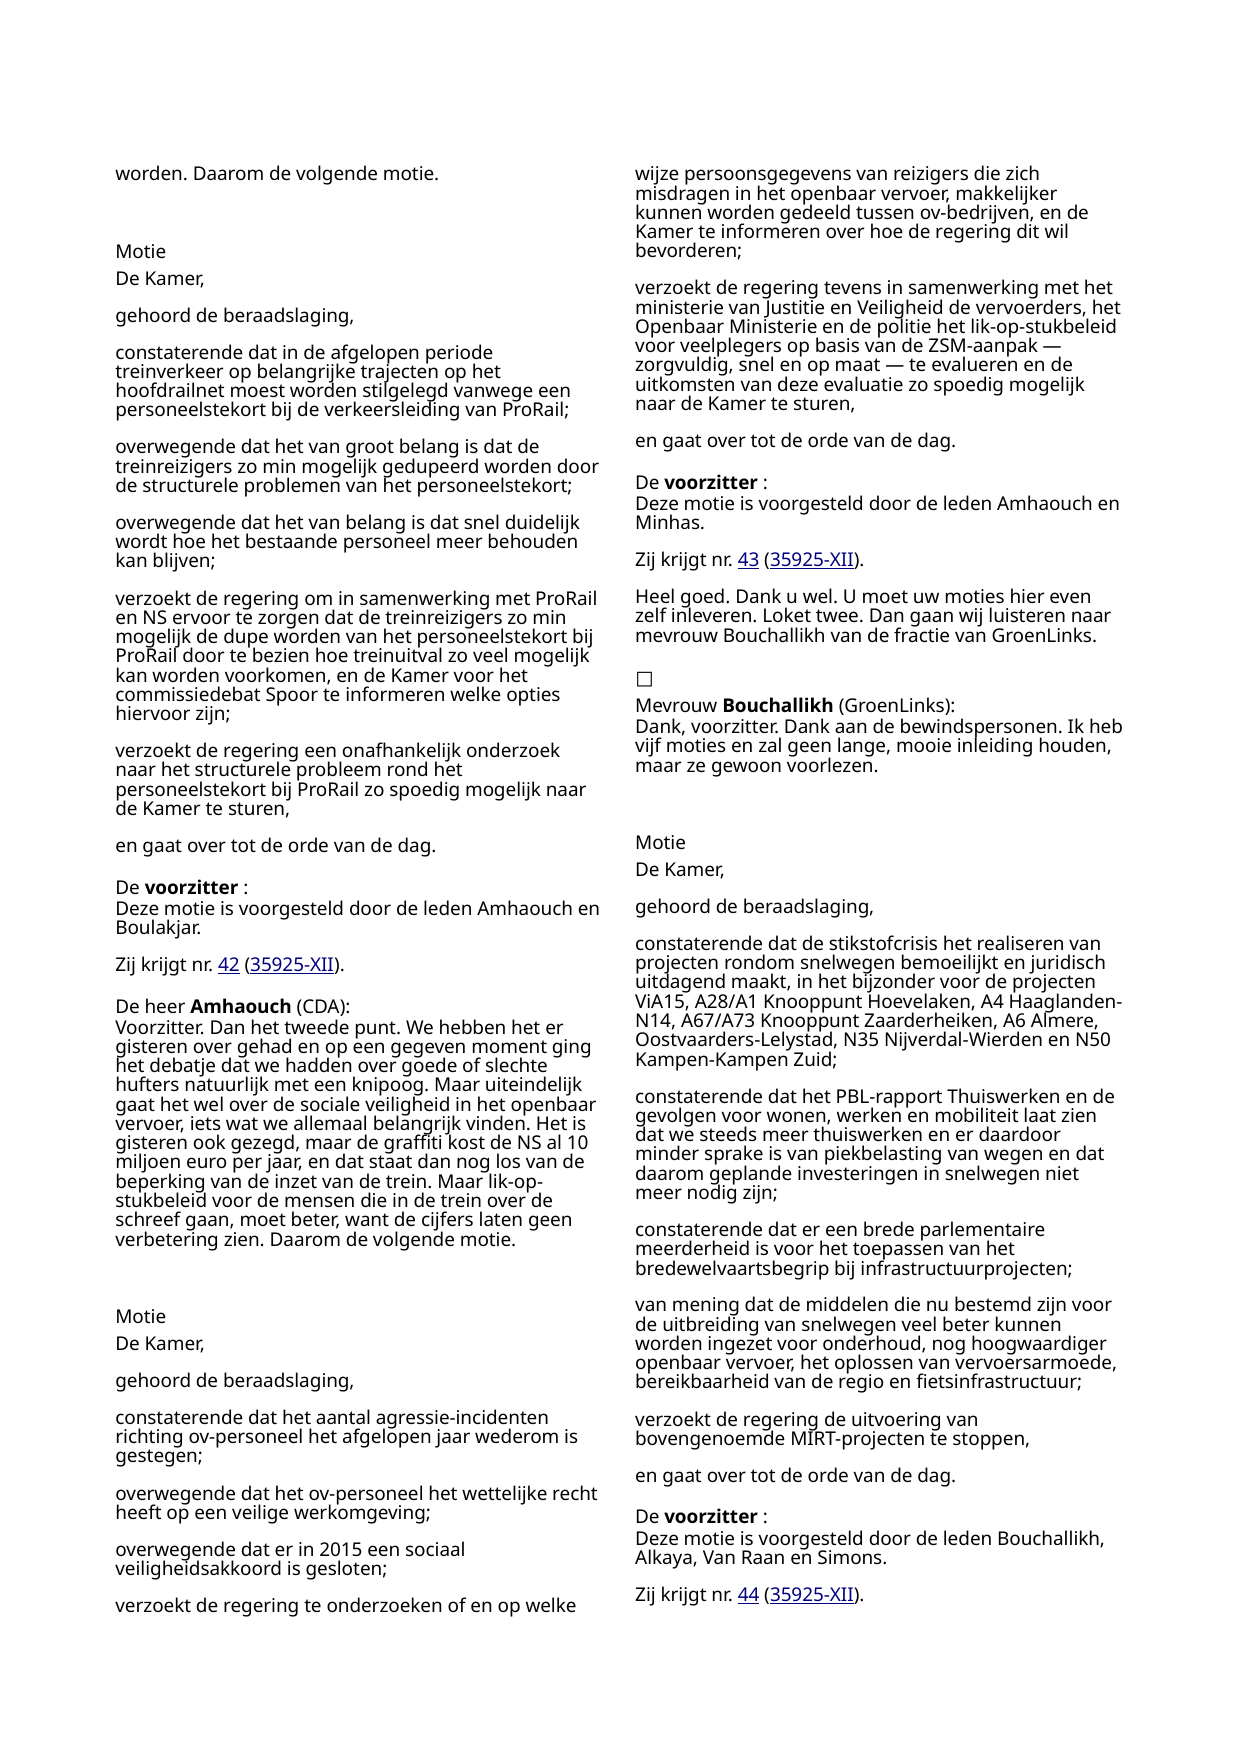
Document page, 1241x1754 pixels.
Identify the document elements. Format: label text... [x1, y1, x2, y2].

text overwegende dat het van groot belang is dat de treinreizigers zo min mogelijk gedupeerd worden door de structurele problemen van het personeelstekort; [115, 438, 605, 496]
text en gaat over tot de orde van de dag. [635, 432, 1125, 451]
text Dank, voorzitter. Dank aan de bewindspersonen. Ik heb vijf moties en zal geen lange, mooie inleiding houden, maar ze gewoon voorlezen. [635, 718, 1125, 776]
text Deze motie is voorgesteld door de leden Amhaouch en Minhas. [635, 495, 1125, 533]
text Heel goed. Dank u wel. U moet uw moties hier even zelf inleveren. Loket twee. Dan gaan wij luisteren naar mevrouw Bouchallikh van de fractie van GroenLinks. [635, 588, 1125, 646]
text constaterende dat het aantal agressie-incidenten richting ov-personeel het afgelopen jaar wederom is gestegen; [115, 1409, 605, 1467]
text De Kamer, [115, 1335, 605, 1354]
text worden. Daarom de volgende motie. [115, 165, 605, 184]
text Zij krijgt nr. 43 (35925-XII). [635, 551, 1125, 570]
text Motie [115, 1303, 605, 1329]
text De voorzitter : [115, 874, 605, 899]
text en gaat over tot de orde van de dag. [635, 1467, 1125, 1486]
text De Kamer, [635, 861, 1125, 880]
text gehoord de beraadslaging, [115, 307, 605, 326]
text overwegende dat er in 2015 een sociaal veiligheidsakkoord is gesloten; [115, 1541, 605, 1579]
text verzoekt de regering om in samenwerking met ProRail en NS ervoor te zorgen dat de treinreizigers zo min mogelijk de dupe worden van het personeelstekort bij ProRail door te bezien hoe treinuitval zo veel mogelijk kan worden voorkomen, en de Kamer voor het commissiedebat Spoor te informeren welke opties hiervoor zijn; [115, 589, 605, 724]
text De voorzitter : [635, 1504, 1125, 1529]
text Deze motie is voorgesteld door de leden Amhaouch en Boulakjar. [115, 899, 605, 938]
text constaterende dat er een brede parlementaire meerderheid is voor het toepassen van het bredewelvaartsbegrip bij infrastructuurprojecten; [635, 1221, 1125, 1279]
text De Kamer, [115, 270, 605, 289]
text De heer Amhaouch (CDA): [115, 993, 605, 1019]
text overwegende dat het van belang is dat snel duidelijk wordt hoe het bestaande personeel meer behouden kan blijven; [115, 514, 605, 572]
text constaterende dat het PBL-rapport Thuiswerken en de gevolgen voor wonen, werken en mobiliteit laat zien dat we steeds meer thuiswerken en er daardoor minder sprake is van piekbelasting van wegen en dat daarom geplande investeringen in snelwegen niet meer nodig zijn; [635, 1088, 1125, 1203]
text verzoekt de regering een onafhankelijk onderzoek naar het structurele probleem rond het personeelstekort bij ProRail zo spoedig mogelijk naar de Kamer te sturen, [115, 742, 605, 819]
text ⬜ [635, 667, 1125, 692]
text Motie [115, 238, 605, 264]
text wijze persoonsgegevens van reizigers die zich misdragen in het openbaar vervoer, makkelijker kunnen worden gedeeld tussen ov-bedrijven, en de Kamer te informeren over hoe de regering dit wil bevorderen; [635, 165, 1125, 262]
text constaterende dat in de afgelopen periode treinverkeer op belangrijke trajecten op het hoofdrailnet moest worden stilgelegd vanwege een personeelstekort bij de verkeersleiding van ProRail; [115, 344, 605, 421]
text Zij krijgt nr. 44 (35925-XII). [635, 1586, 1125, 1605]
text gehoord de beraadslaging, [635, 898, 1125, 917]
text verzoekt de regering tevens in samenwerking met het ministerie van Justitie en Veiligheid de vervoerders, het Openbaar Ministerie en de politie het lik-op-stukbeleid voor veelplegers op basis van de ZSM-aanpak — zorgvuldig, snel en op maat — te evalueren en de uitkomsten van deze evaluatie zo spoedig mogelijk naar de Kamer te sturen, [635, 279, 1125, 414]
text Mevrouw Bouchallikh (GroenLinks): [635, 692, 1125, 718]
text en gaat over tot de orde van de dag. [115, 837, 605, 856]
text verzoekt de regering te onderzoeken of en op welke [115, 1597, 605, 1616]
text constaterende dat de stikstofcrisis het realiseren van projecten rondom snelwegen bemoeilijkt en juridisch uitdagend maakt, in het bijzonder voor de projecten ViA15, A28/A1 Knooppunt Hoevelaken, A4 Haaglanden-N14, A67/A73 Knooppunt Zaarderheiken, A6 Almere, Oostvaarders-Lelystad, N35 Nijverdal-Wierden en N50 Kampen-Kampen Zuid; [635, 935, 1125, 1070]
text De voorzitter : [635, 469, 1125, 495]
text van mening dat de middelen die nu bestemd zijn voor de uitbreiding van snelwegen veel beter kunnen worden ingezet voor onderhoud, nog hoogwaardiger openbaar vervoer, het oplossen van vervoersarmoede, bereikbaarheid van de regio en fietsinfrastructuur; [635, 1296, 1125, 1393]
text gehoord de beraadslaging, [115, 1372, 605, 1391]
text overwegende dat het ov-personeel het wettelijke recht heeft op een veilige werkomgeving; [115, 1484, 605, 1523]
text Voorzitter. Dan het tweede punt. We hebben het er gisteren over gehad en op een gegeven moment ging het debatje dat we hadden over goede of slechte hufters natuurlijk met een knipoog. Maar uiteindelijk gaat het wel over de sociale veiligheid in het openbaar vervoer, iets wat we allemaal belangrijk vinden. Het is gisteren ook gezegd, maar de graffiti kost de NS al 10 miljoen euro per jaar, en dat staat dan nog los van de beperking van de inzet van de trein. Maar lik-op-stukbeleid voor de mensen die in de trein over de schreef gaan, moet beter, want de cijfers laten geen verbetering zien. Daarom de volgende motie. [115, 1019, 605, 1250]
text Deze motie is voorgesteld door de leden Bouchallikh, Alkaya, Van Raan en Simons. [635, 1529, 1125, 1568]
text verzoekt de regering de uitvoering van bovengenoemde MIRT-projecten te stoppen, [635, 1411, 1125, 1449]
text Zij krijgt nr. 42 (35925-XII). [115, 956, 605, 975]
text Motie [635, 829, 1125, 855]
